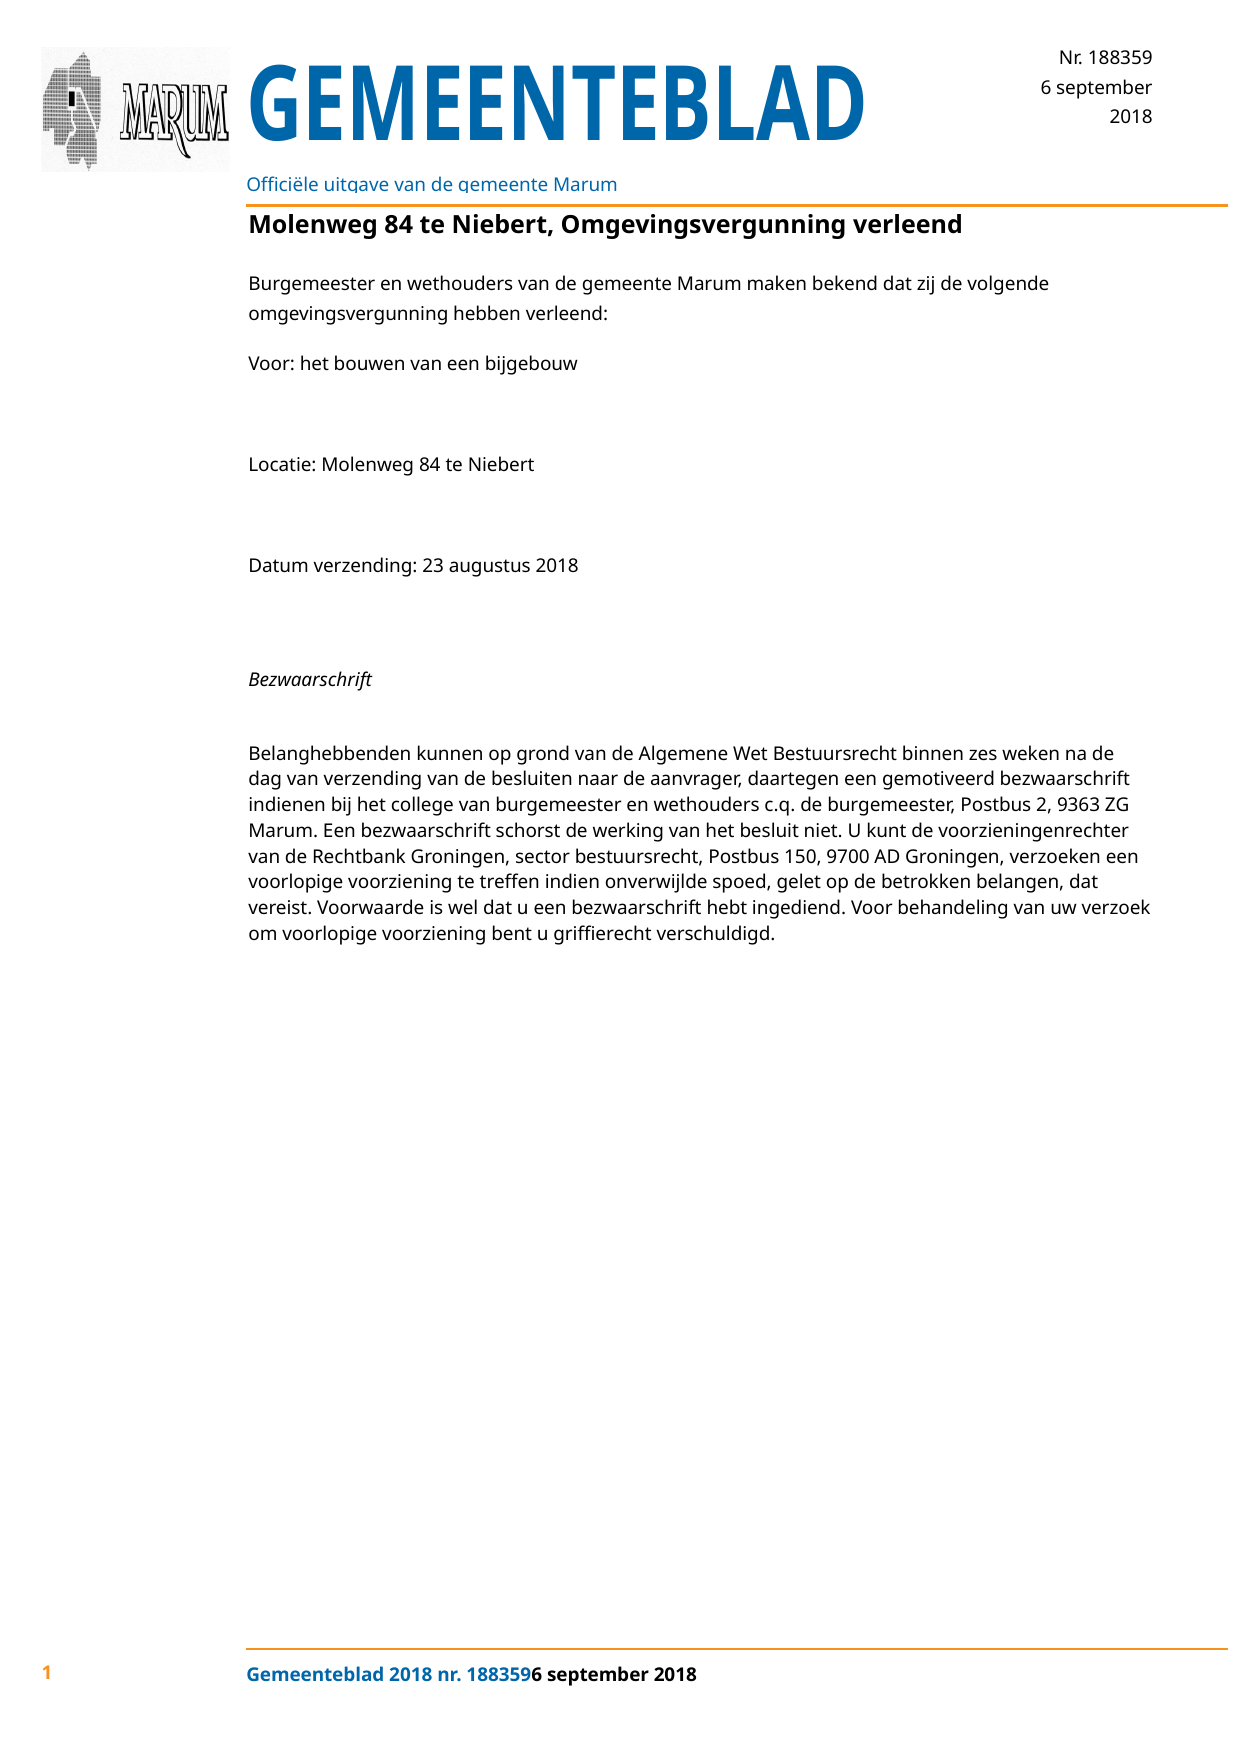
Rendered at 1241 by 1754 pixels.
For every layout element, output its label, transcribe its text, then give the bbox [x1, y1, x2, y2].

text Belanghebbenden kunnen op grond van de Algemene Wet Bestuursrecht binnen zes weken na de dag van verzending van de besluiten naar de aanvrager, daartegen een gemotiveerd bezwaarschrift indienen bij het college van burgemeester en wethouders c.q. de burgemeester, Postbus 2, 9363 ZG Marum. Een bezwaarschrift schorst de werking van het besluit niet. U kunt de voorzieningenrechter van de Rechtbank Groningen, sector bestuursrecht, Postbus 150, 9700 AD Groningen, verzoeken een voorlopige voorziening te treffen indien onverwijlde spoed, gelet op de betrokken belangen, dat vereist. Voorwaarde is wel dat u een bezwaarschrift hebt ingediend. Voor behandeling van uw verzoek om voorlopige voorziening bent u griffierecht verschuldigd. [248, 740, 1152, 946]
picture [41, 47, 231, 172]
text Burgemeester en wethouders van de gemeente Marum maken bekend dat zij de volgende omgevingsvergunning hebben verleend: [248, 270, 1152, 326]
text Voor: het bouwen van een bijgebouw [248, 350, 1152, 376]
text Locatie: Molenweg 84 te Niebert [248, 451, 1152, 477]
text Molenweg 84 te Niebert, Omgevingsvergunning verleend [248, 207, 1152, 241]
text Bezwaarschrift [248, 666, 1152, 692]
text Datum verzending: 23 augustus 2018 [248, 552, 1152, 578]
